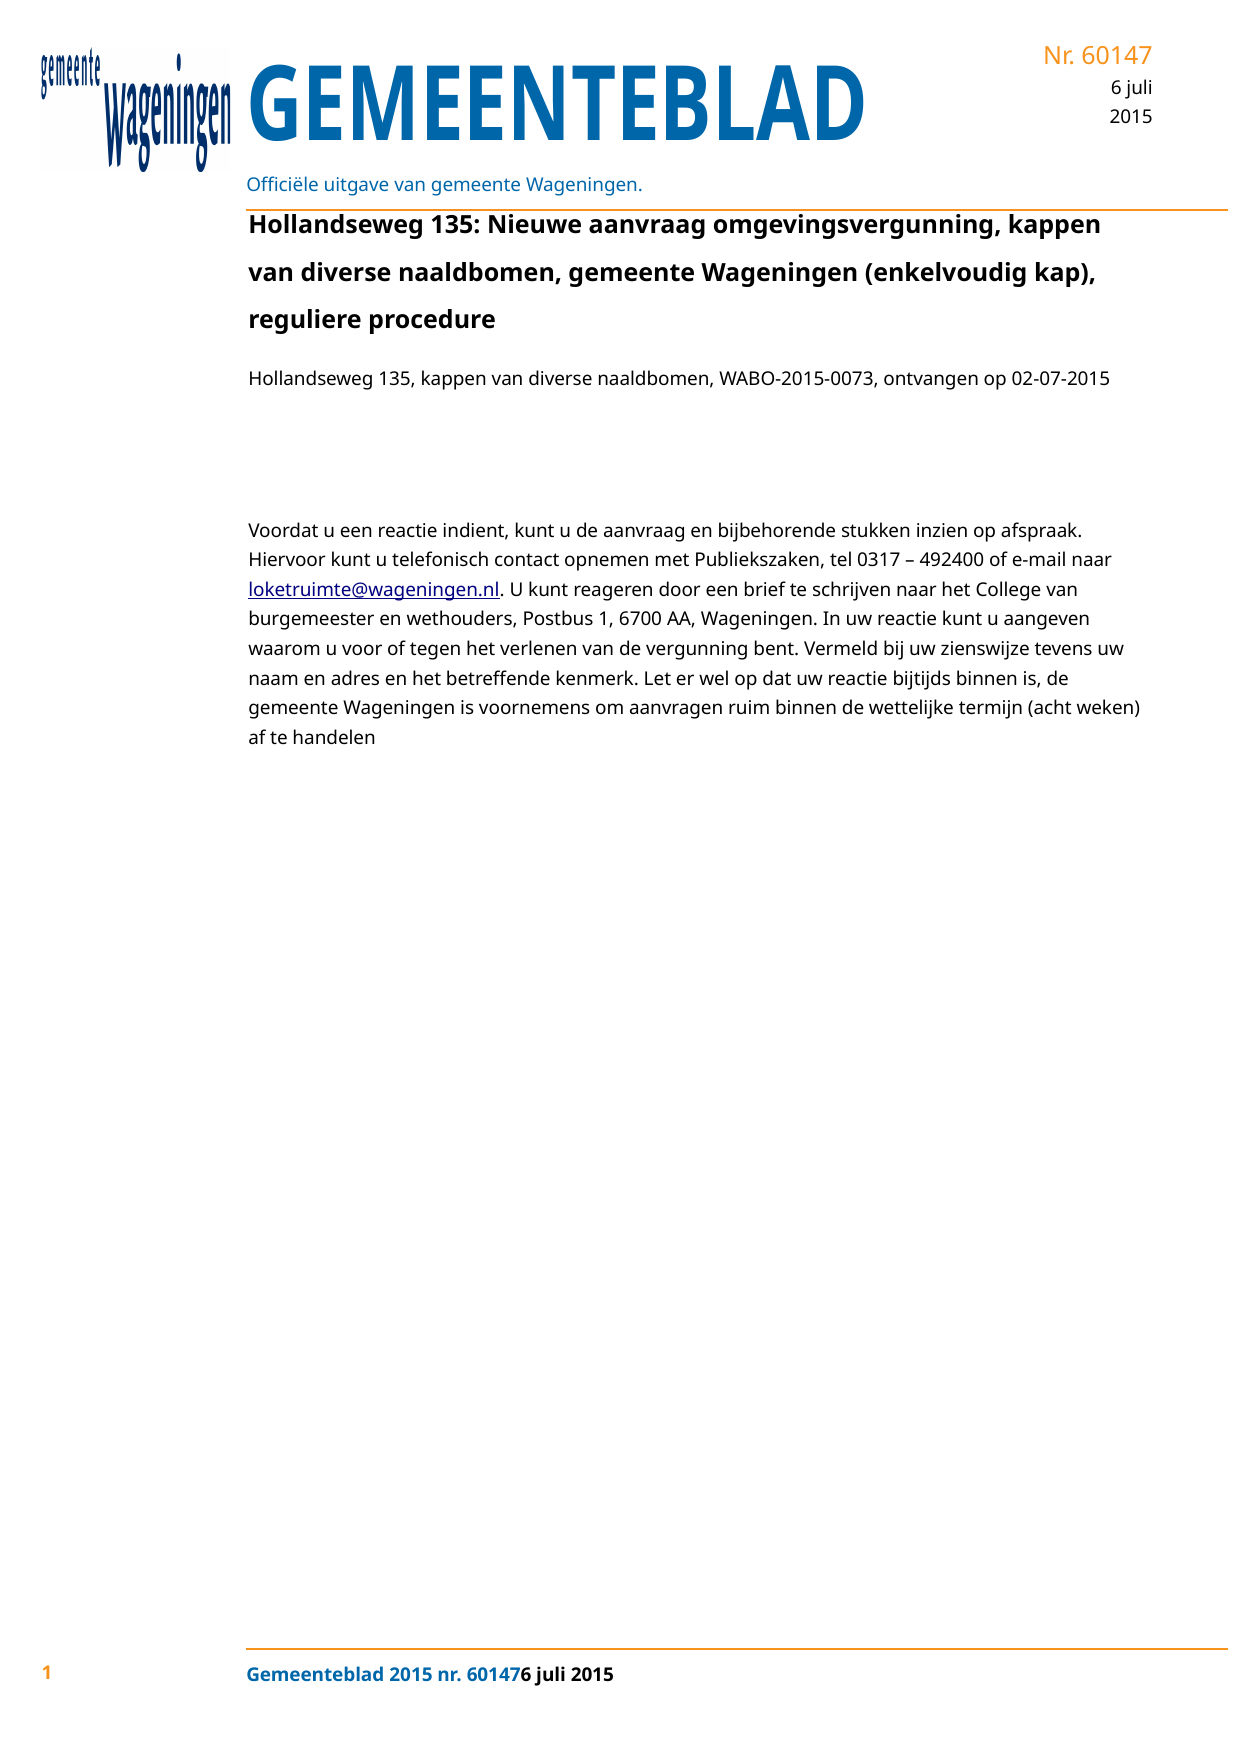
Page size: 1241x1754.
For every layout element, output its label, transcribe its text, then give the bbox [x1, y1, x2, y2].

picture [41, 47, 231, 172]
text Hollandseweg 135, kappen van diverse naaldbomen, WABO-2015-0073, ontvangen op 02-07-2015 [248, 366, 1152, 391]
text Hollandseweg 135: Nieuwe aanvraag omgevingsvergunning, kappen van diverse naaldbomen, gemeente Wageningen (enkelvoudig kap), reguliere procedure [248, 211, 1152, 336]
text Voordat u een reactie indient, kunt u de aanvraag en bijbehorende stukken inzien op afspraak. Hiervoor kunt u telefonisch contact opnemen met Publiekszaken, tel 0317 – 492400 of e-mail naar loketruimte@wageningen.nl. U kunt reageren door een brief te schrijven naar het College van burgemeester en wethouders, Postbus 1, 6700 AA, Wageningen. In uw reactie kunt u aangeven waarom u voor of tegen het verlenen van de vergunning bent. Vermeld bij uw zienswijze tevens uw naam en adres en het betreffende kenmerk. Let er wel op dat uw reactie bijtijds binnen is, de gemeente Wageningen is voornemens om aanvragen ruim binnen de wettelijke termijn (acht weken) af te handelen [248, 517, 1152, 749]
